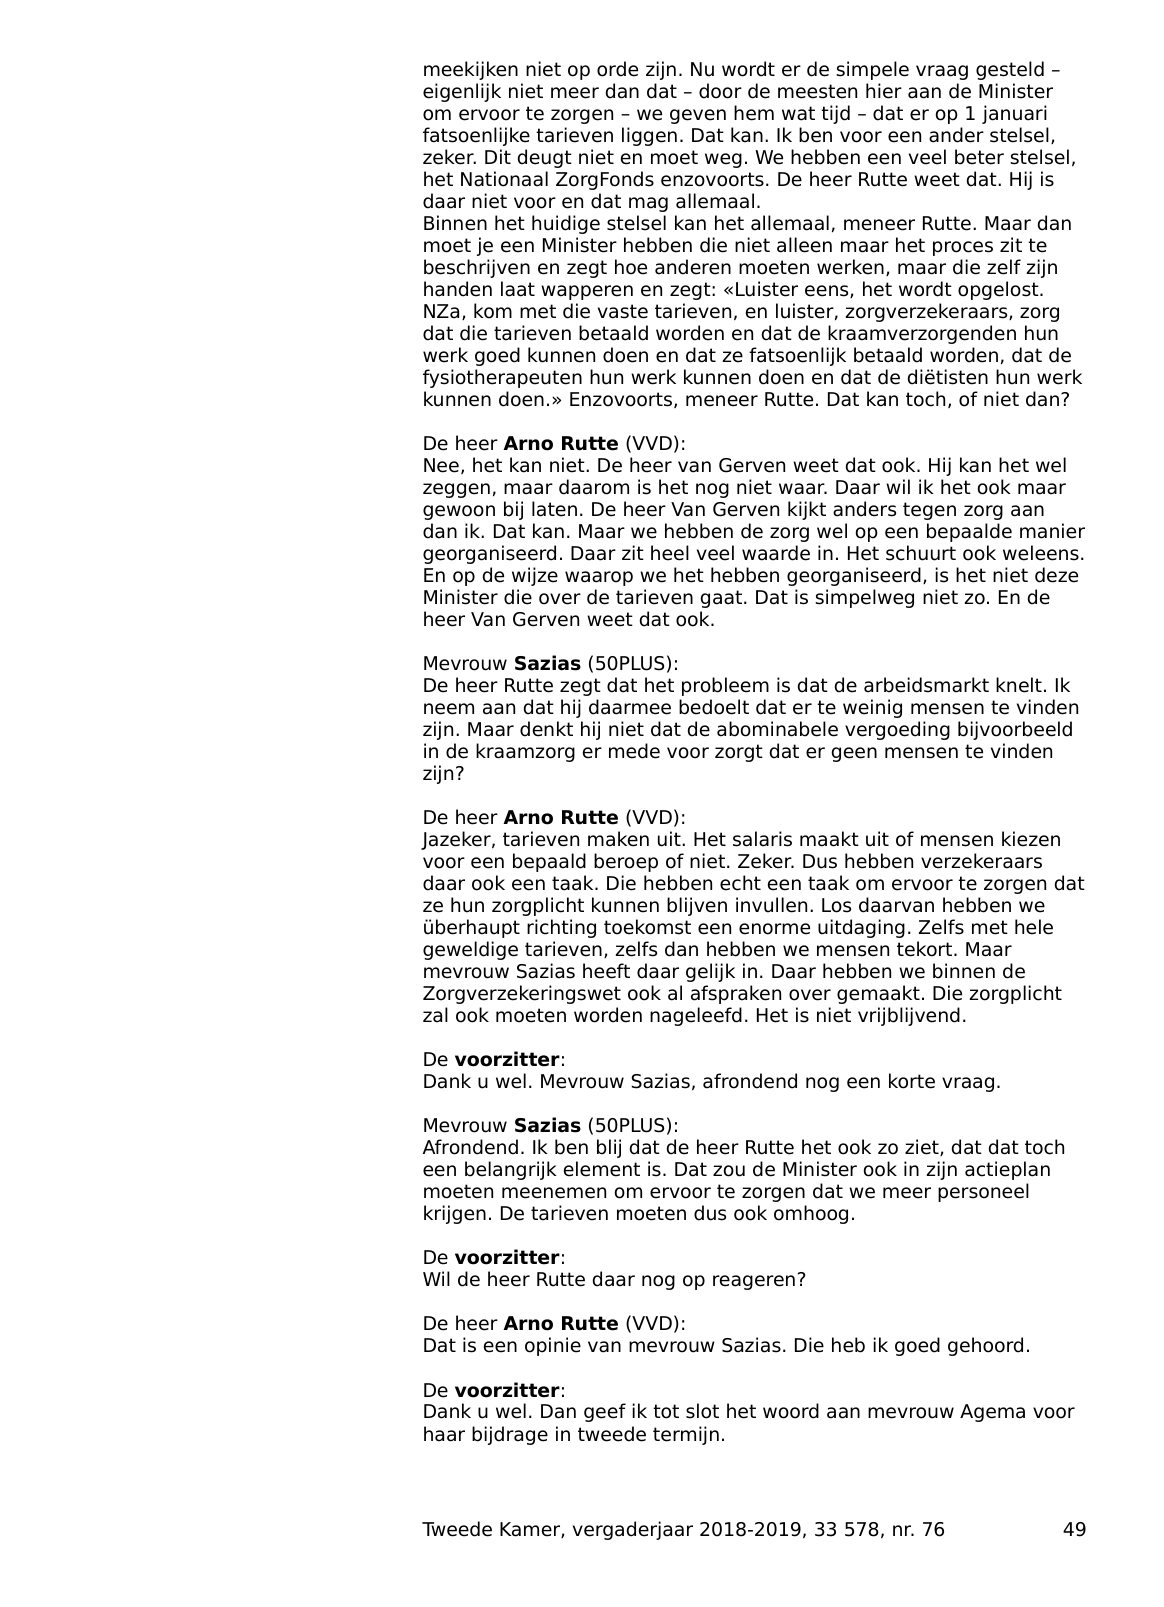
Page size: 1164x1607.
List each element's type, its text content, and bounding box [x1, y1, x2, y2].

text Mevrouw Sazias (50PLUS): [422, 1115, 1087, 1137]
text Dank u wel. Dan geef ik tot slot het woord aan mevrouw Agema voor haar bijdrage in tweede termijn. [422, 1401, 1087, 1445]
text Binnen het huidige stelsel kan het allemaal, meneer Rutte. Maar dan moet je een Minister hebben die niet alleen maar het proces zit te beschrijven en zegt hoe anderen moeten werken, maar die zelf zijn handen laat wapperen en zegt: «Luister eens, het wordt opgelost. NZa, kom met die vaste tarieven, en luister, zorgverzekeraars, zorg dat die tarieven betaald worden en dat de kraamverzorgenden hun werk goed kunnen doen en dat ze fatsoenlijk betaald worden, dat de fysiotherapeuten hun werk kunnen doen en dat de diëtisten hun werk kunnen doen.» Enzovoorts, meneer Rutte. Dat kan toch, of niet dan? [422, 213, 1087, 411]
text Dank u wel. Mevrouw Sazias, afrondend nog een korte vraag. [422, 1071, 1087, 1093]
text Jazeker, tarieven maken uit. Het salaris maakt uit of mensen kiezen voor een bepaald beroep of niet. Zeker. Dus hebben verzekeraars daar ook een taak. Die hebben echt een taak om ervoor te zorgen dat ze hun zorgplicht kunnen blijven invullen. Los daarvan hebben we überhaupt richting toekomst een enorme uitdaging. Zelfs met hele geweldige tarieven, zelfs dan hebben we mensen tekort. Maar mevrouw Sazias heeft daar gelijk in. Daar hebben we binnen de Zorgverzekeringswet ook al afspraken over gemaakt. Die zorgplicht zal ook moeten worden nageleefd. Het is niet vrijblijvend. [422, 829, 1087, 1027]
text Wil de heer Rutte daar nog op reageren? [422, 1269, 1087, 1291]
text meekijken niet op orde zijn. Nu wordt er de simpele vraag gesteld – eigenlijk niet meer dan dat – door de meesten hier aan de Minister om ervoor te zorgen – we geven hem wat tijd – dat er op 1 januari fatsoenlijke tarieven liggen. Dat kan. Ik ben voor een ander stelsel, zeker. Dit deugt niet en moet weg. We hebben een veel beter stelsel, het Nationaal ZorgFonds enzovoorts. De heer Rutte weet dat. Hij is daar niet voor en dat mag allemaal. [422, 59, 1087, 213]
text De heer Arno Rutte (VVD): [422, 807, 1087, 829]
text Dat is een opinie van mevrouw Sazias. Die heb ik goed gehoord. [422, 1335, 1087, 1357]
text Mevrouw Sazias (50PLUS): [422, 653, 1087, 675]
text De heer Arno Rutte (VVD): [422, 433, 1087, 455]
text De voorzitter: [422, 1247, 1087, 1269]
text De voorzitter: [422, 1049, 1087, 1071]
text Nee, het kan niet. De heer van Gerven weet dat ook. Hij kan het wel zeggen, maar daarom is het nog niet waar. Daar wil ik het ook maar gewoon bij laten. De heer Van Gerven kijkt anders tegen zorg aan dan ik. Dat kan. Maar we hebben de zorg wel op een bepaalde manier georganiseerd. Daar zit heel veel waarde in. Het schuurt ook weleens. En op de wijze waarop we het hebben georganiseerd, is het niet deze Minister die over de tarieven gaat. Dat is simpelweg niet zo. En de heer Van Gerven weet dat ook. [422, 455, 1087, 631]
text De heer Rutte zegt dat het probleem is dat de arbeidsmarkt knelt. Ik neem aan dat hij daarmee bedoelt dat er te weinig mensen te vinden zijn. Maar denkt hij niet dat de abominabele vergoeding bijvoorbeeld in de kraamzorg er mede voor zorgt dat er geen mensen te vinden zijn? [422, 675, 1087, 785]
text De heer Arno Rutte (VVD): [422, 1313, 1087, 1335]
text De voorzitter: [422, 1379, 1087, 1401]
text Afrondend. Ik ben blij dat de heer Rutte het ook zo ziet, dat dat toch een belangrijk element is. Dat zou de Minister ook in zijn actieplan moeten meenemen om ervoor te zorgen dat we meer personeel krijgen. De tarieven moeten dus ook omhoog. [422, 1137, 1087, 1225]
